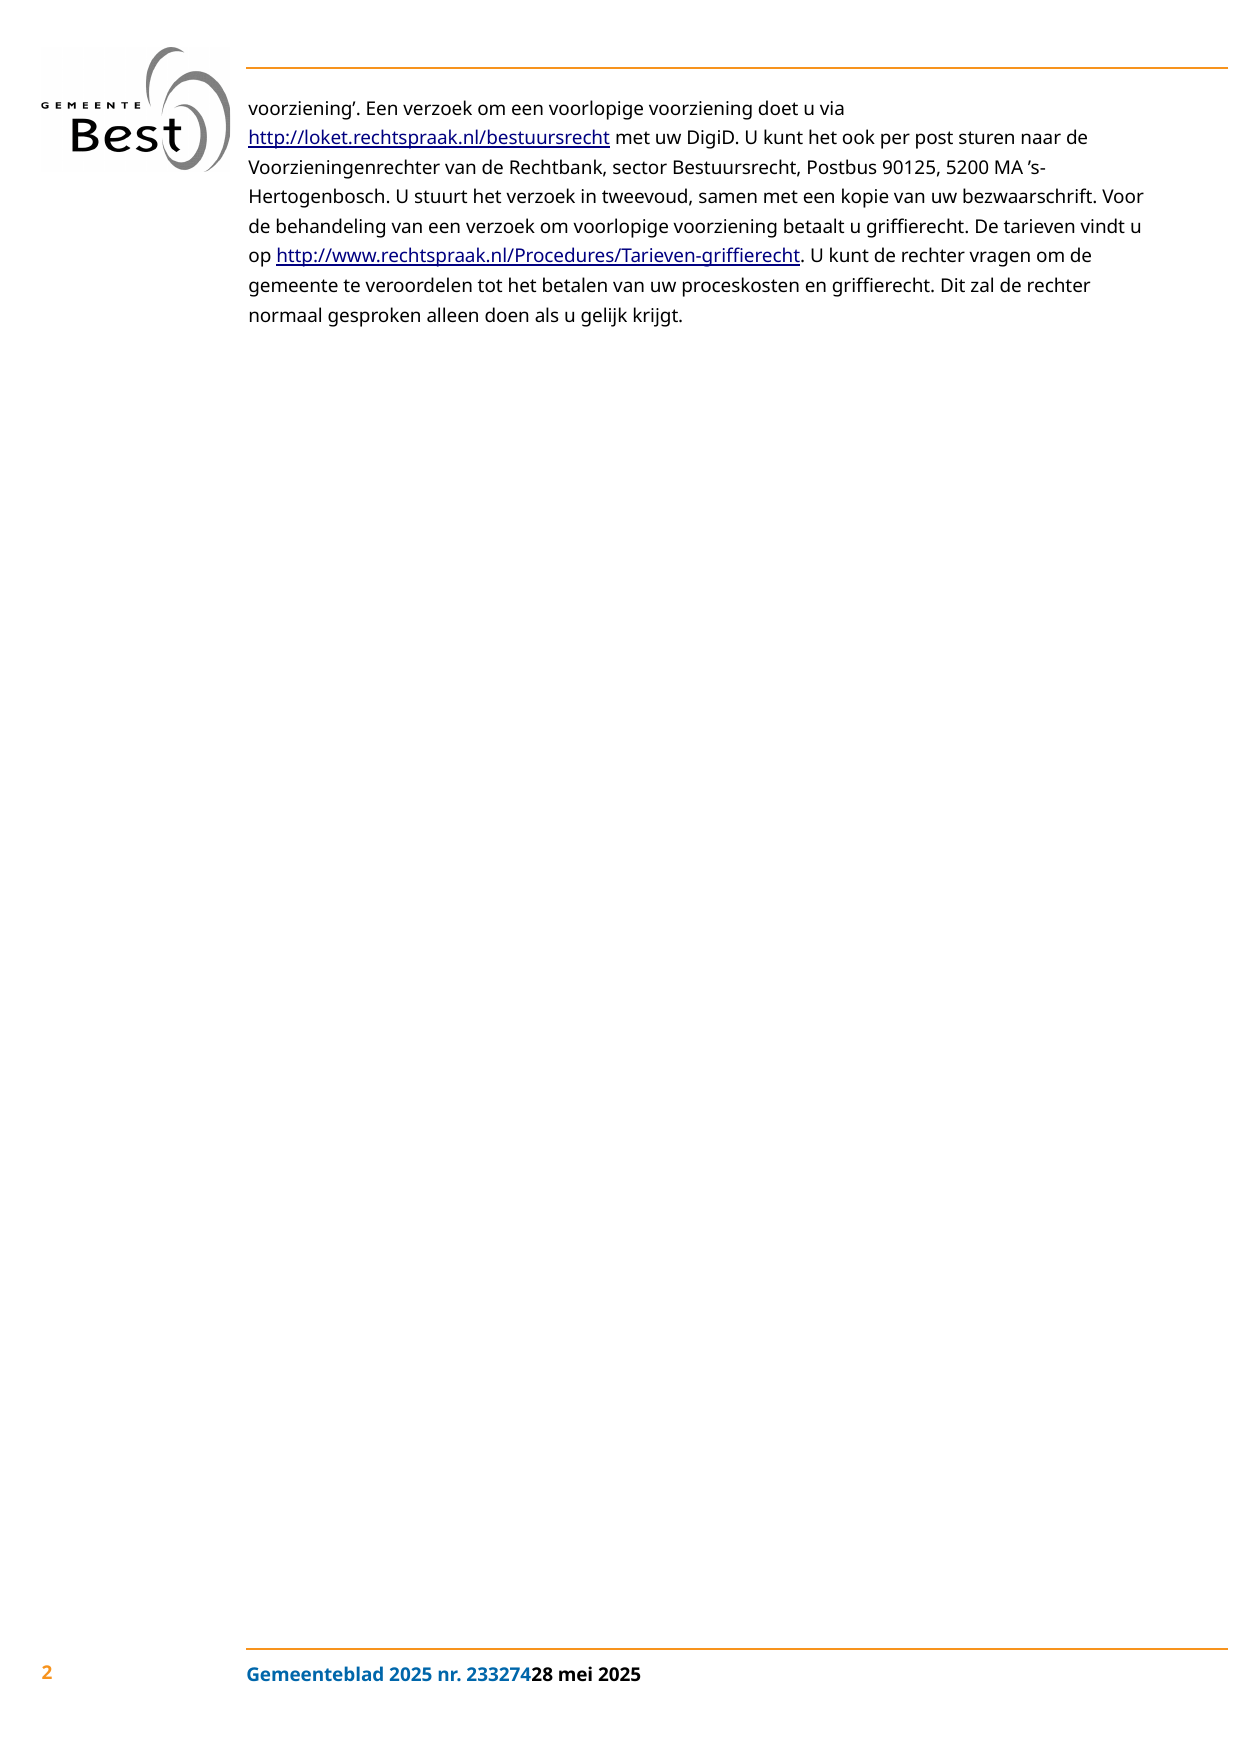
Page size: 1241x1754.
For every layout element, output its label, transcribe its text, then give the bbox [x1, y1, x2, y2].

text voorziening’. Een verzoek om een voorlopige voorziening doet u via http://loket.rechtspraak.nl/bestuursrecht met uw DigiD. U kunt het ook per post sturen naar de Voorzieningenrechter van de Rechtbank, sector Bestuursrecht, Postbus 90125, 5200 MA ’s-Hertogenbosch. U stuurt het verzoek in tweevoud, samen met een kopie van uw bezwaarschrift. Voor de behandeling van een verzoek om voorlopige voorziening betaalt u griffierecht. De tarieven vindt u op http://www.rechtspraak.nl/Procedures/Tarieven-griffierecht. U kunt de rechter vragen om de gemeente te veroordelen tot het betalen van uw proceskosten en griffierecht. Dit zal de rechter normaal gesproken alleen doen als u gelijk krijgt. [248, 95, 1152, 328]
picture [41, 47, 231, 172]
